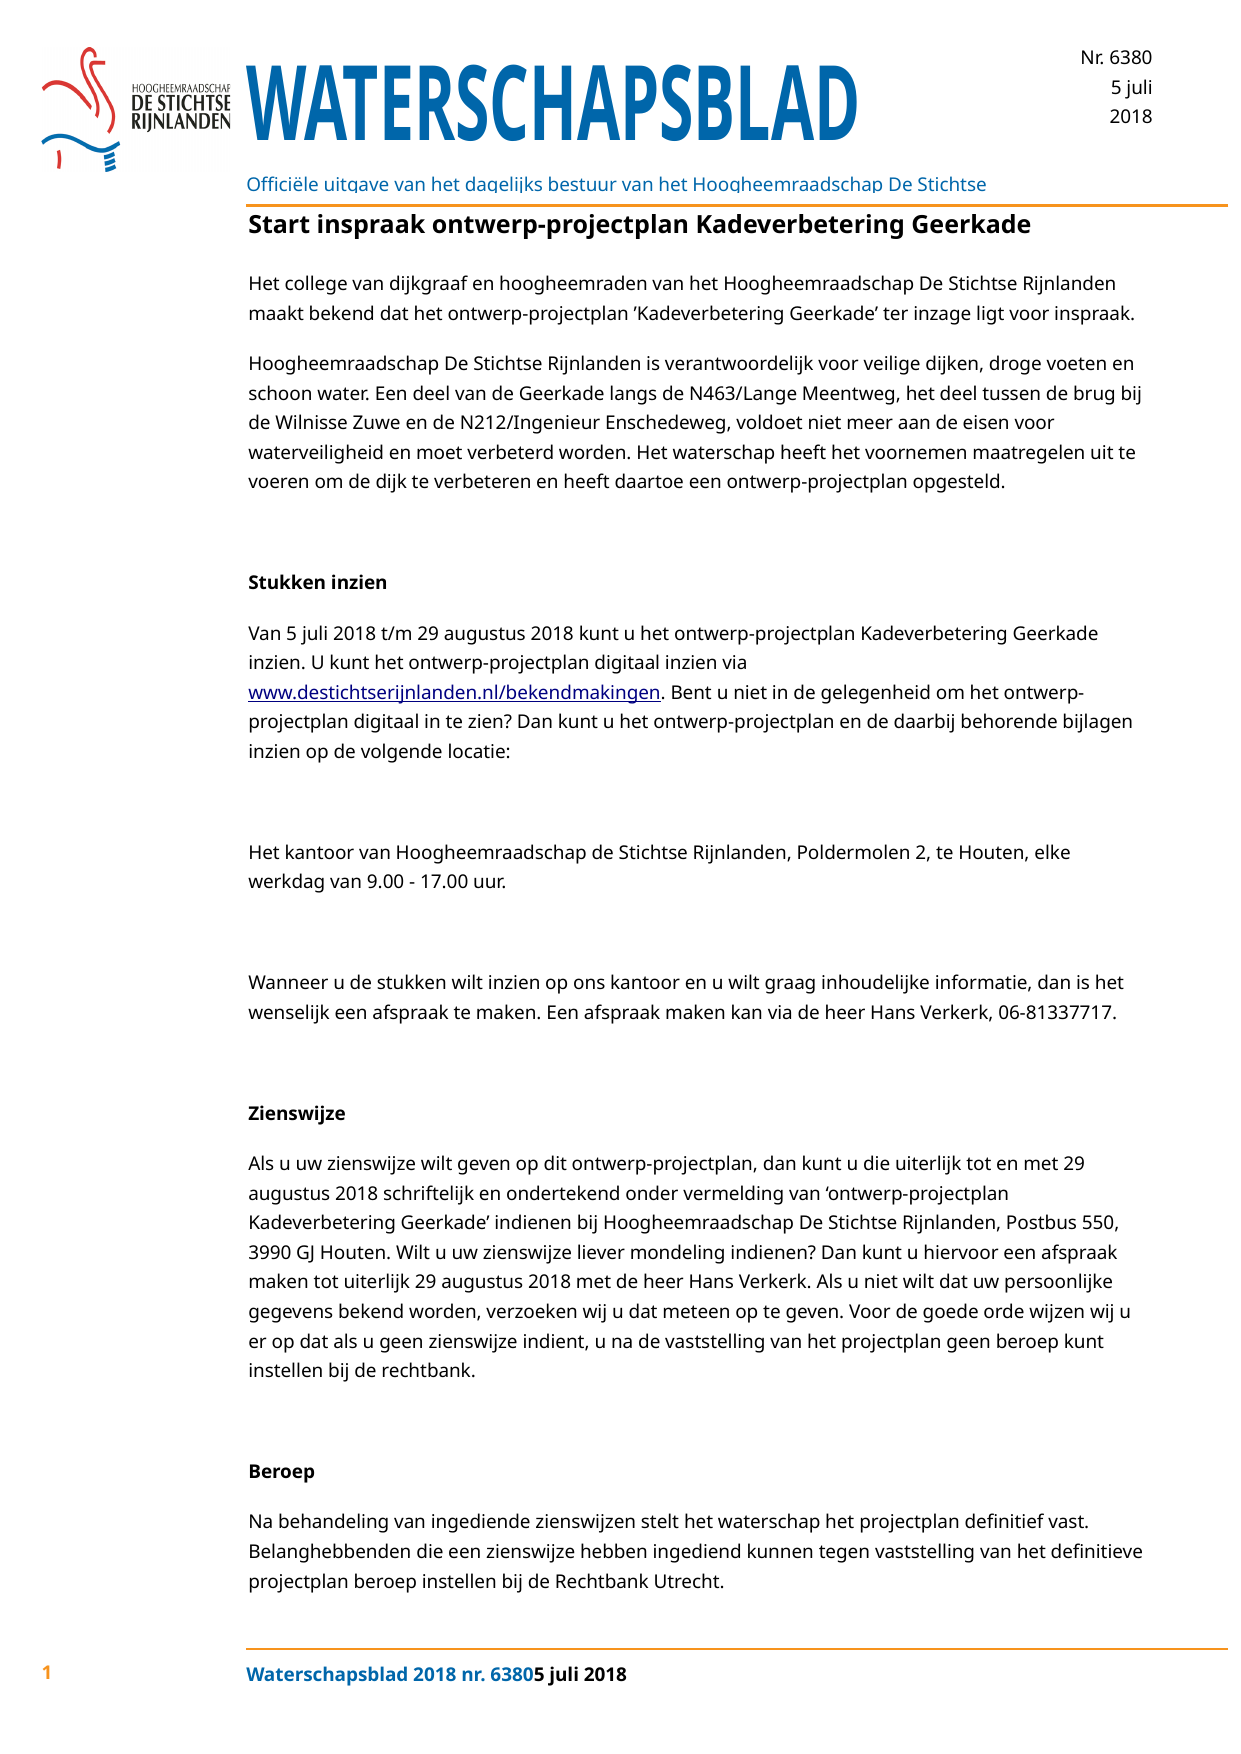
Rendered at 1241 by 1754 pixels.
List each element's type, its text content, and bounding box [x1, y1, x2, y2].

text Hoogheemraadschap De Stichtse Rijnlanden is verantwoordelijk voor veilige dijken, droge voeten en schoon water. Een deel van de Geerkade langs de N463/Lange Meentweg, het deel tussen de brug bij de Wilnisse Zuwe en de N212/Ingenieur Enschedeweg, voldoet niet meer aan de eisen voor waterveiligheid en moet verbeterd worden. Het waterschap heeft het voornemen maatregelen uit te voeren om de dijk te verbeteren en heeft daartoe een ontwerp-projectplan opgesteld. [248, 350, 1152, 494]
text Het kantoor van Hoogheemraadschap de Stichtse Rijnlanden, Poldermolen 2, te Houten, elke werkdag van 9.00 - 17.00 uur. [248, 839, 1152, 894]
text Beroep [248, 1458, 1152, 1484]
text Zienswijze [248, 1100, 1152, 1126]
text Stukken inzien [248, 569, 1152, 595]
text Het college van dijkgraaf en hoogheemraden van het Hoogheemraadschap De Stichtse Rijnlanden maakt bekend dat het ontwerp-projectplan ’Kadeverbetering Geerkade’ ter inzage ligt voor inspraak. [248, 270, 1152, 326]
text Start inspraak ontwerp-projectplan Kadeverbetering Geerkade [248, 207, 1152, 241]
text Als u uw zienswijze wilt geven op dit ontwerp-projectplan, dan kunt u die uiterlijk tot en met 29 augustus 2018 schriftelijk en ondertekend onder vermelding van ‘ontwerp-projectplan Kadeverbetering Geerkade’ indienen bij Hoogheemraadschap De Stichtse Rijnlanden, Postbus 550, 3990 GJ Houten. Wilt u uw zienswijze liever mondeling indienen? Dan kunt u hiervoor een afspraak maken tot uiterlijk 29 augustus 2018 met de heer Hans Verkerk. Als u niet wilt dat uw persoonlijke gegevens bekend worden, verzoeken wij u dat meteen op te geven. Voor de goede orde wijzen wij u er op dat als u geen zienswijze indient, u na de vaststelling van het projectplan geen beroep kunt instellen bij de rechtbank. [248, 1150, 1152, 1383]
text Na behandeling van ingediende zienswijzen stelt het waterschap het projectplan definitief vast. Belanghebbenden die een zienswijze hebben ingediend kunnen tegen vaststelling van het definitieve projectplan beroep instellen bij de Rechtbank Utrecht. [248, 1509, 1152, 1593]
picture [41, 47, 231, 172]
text Wanneer u de stukken wilt inzien op ons kantoor en u wilt graag inhoudelijke informatie, dan is het wenselijk een afspraak te maken. Een afspraak maken kan via de heer Hans Verkerk, 06-81337717. [248, 969, 1152, 1025]
text Van 5 juli 2018 t/m 29 augustus 2018 kunt u het ontwerp-projectplan Kadeverbetering Geerkade inzien. U kunt het ontwerp-projectplan digitaal inzien via www.destichtserijnlanden.nl/bekendmakingen. Bent u niet in de gelegenheid om het ontwerp-projectplan digitaal in te zien? Dan kunt u het ontwerp-projectplan en de daarbij behorende bijlagen inzien op de volgende locatie: [248, 620, 1152, 764]
